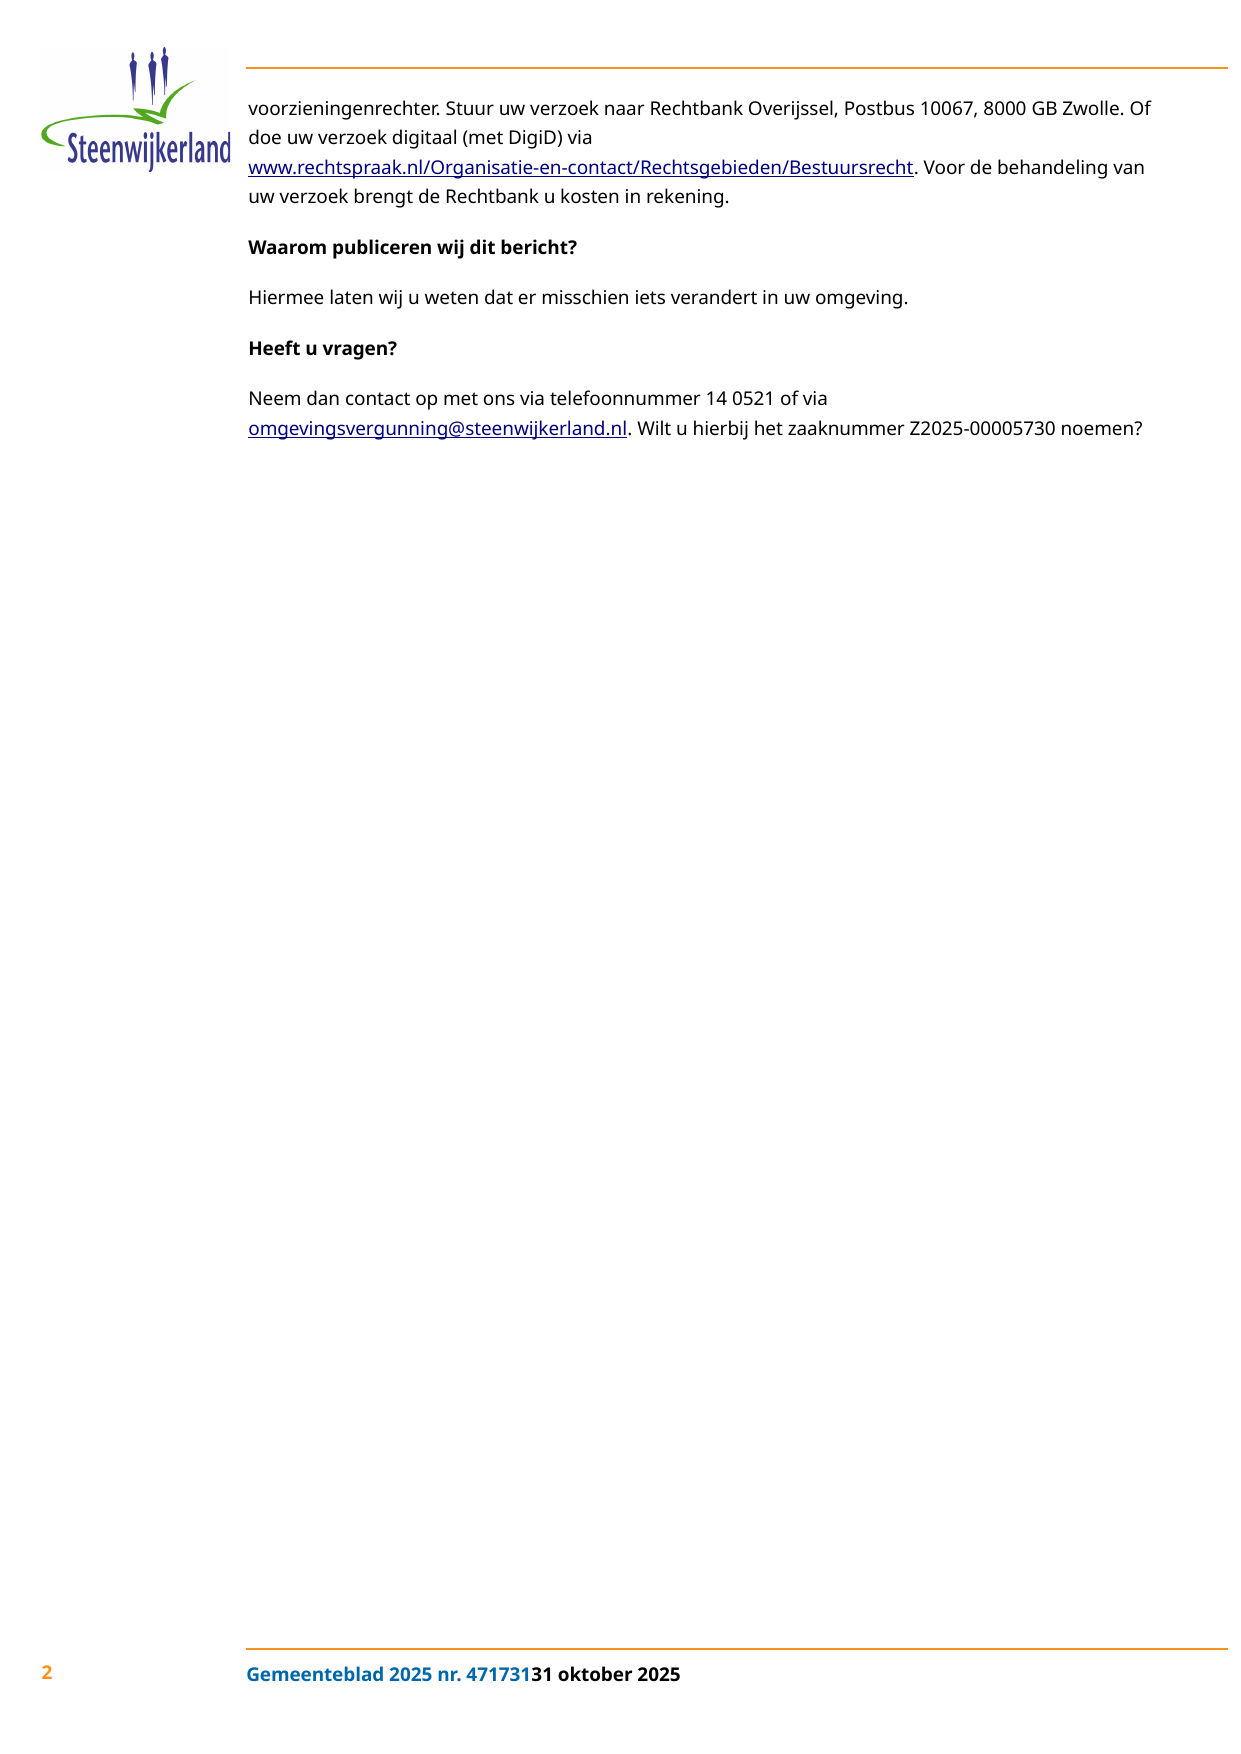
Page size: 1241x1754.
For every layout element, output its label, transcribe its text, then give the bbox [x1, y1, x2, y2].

text Hiermee laten wij u weten dat er misschien iets verandert in uw omgeving. [248, 284, 1152, 310]
text voorzieningenrechter. Stuur uw verzoek naar Rechtbank Overijssel, Postbus 10067, 8000 GB Zwolle. Of doe uw verzoek digitaal (met DigiD) via www.rechtspraak.nl/Organisatie-en-contact/Rechtsgebieden/Bestuursrecht. Voor de behandeling van uw verzoek brengt de Rechtbank u kosten in rekening. [248, 95, 1152, 209]
text Neem dan contact op met ons via telefoonnummer 14 0521 of via omgevingsvergunning@steenwijkerland.nl. Wilt u hierbij het zaaknummer Z2025-00005730 noemen? [248, 385, 1152, 441]
text Waarom publiceren wij dit bericht? [248, 234, 1152, 260]
text Heeft u vragen? [248, 335, 1152, 361]
picture [41, 47, 231, 172]
